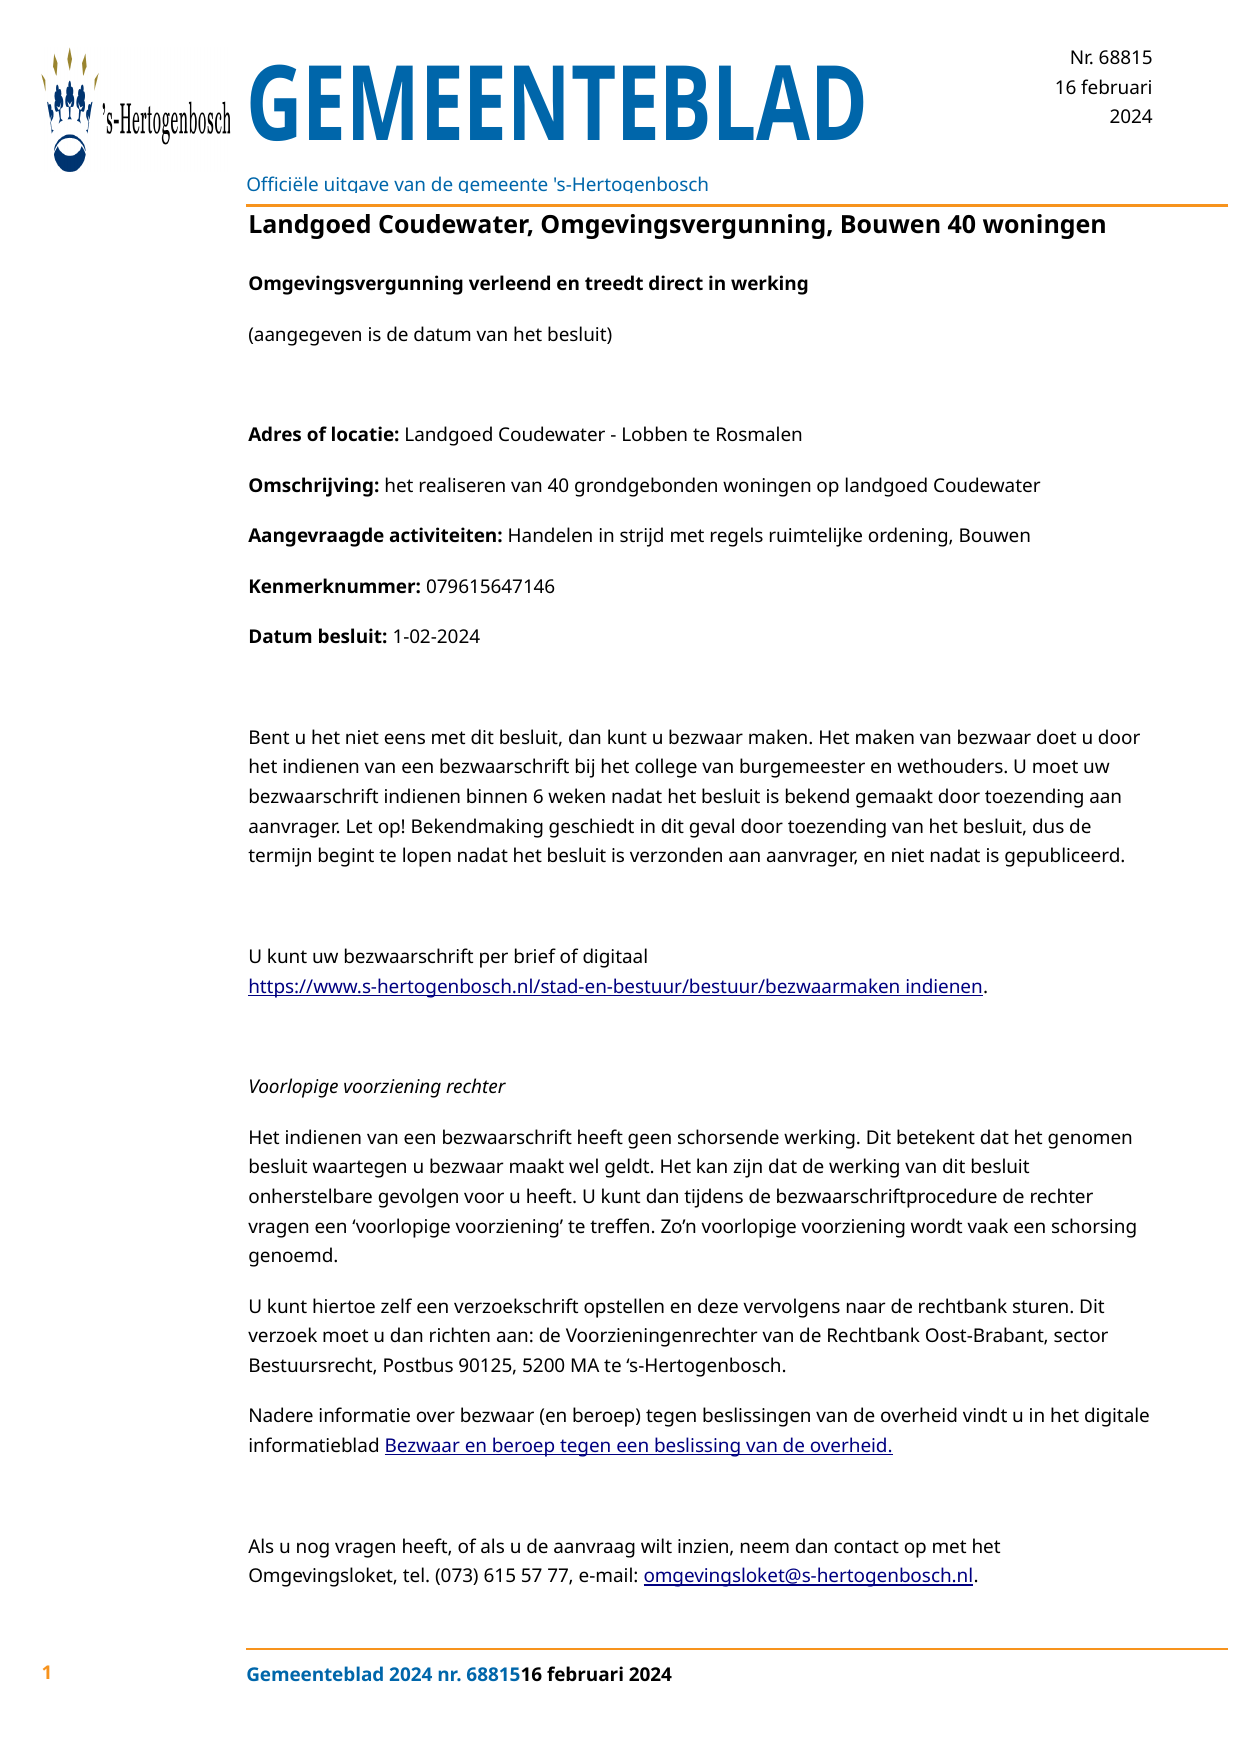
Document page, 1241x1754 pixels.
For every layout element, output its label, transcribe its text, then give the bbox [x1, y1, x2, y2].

picture [41, 47, 231, 172]
text Bent u het niet eens met dit besluit, dan kunt u bezwaar maken. Het maken van bezwaar doet u door het indienen van een bezwaarschrift bij het college van burgemeester en wethouders. U moet uw bezwaarschrift indienen binnen 6 weken nadat het besluit is bekend gemaakt door toezending aan aanvrager. Let op! Bekendmaking geschiedt in dit geval door toezending van het besluit, dus de termijn begint te lopen nadat het besluit is verzonden aan aanvrager, en niet nadat is gepubliceerd. [248, 724, 1152, 868]
text Nadere informatie over bezwaar (en beroep) tegen beslissingen van de overheid vindt u in het digitale informatieblad Bezwaar en beroep tegen een beslissing van de overheid. [248, 1402, 1152, 1458]
text Landgoed Coudewater, Omgevingsvergunning, Bouwen 40 woningen [248, 207, 1152, 241]
text U kunt uw bezwaarschrift per brief of digitaal https://www.s-hertogenbosch.nl/stad-en-bestuur/bestuur/bezwaarmaken indienen. [248, 943, 1152, 998]
text Aangevraagde activiteiten: Handelen in strijd met regels ruimtelijke ordening, Bouwen [248, 522, 1152, 548]
text Adres of locatie: Landgoed Coudewater - Lobben te Rosmalen [248, 422, 1152, 447]
text Omgevingsvergunning verleend en treedt direct in werking [248, 270, 1152, 296]
text Datum besluit: 1-02-2024 [248, 623, 1152, 649]
text Als u nog vragen heeft, of als u de aanvraag wilt inzien, neem dan contact op met het Omgevingsloket, tel. (073) 615 57 77, e-mail: omgevingsloket@s-hertogenbosch.nl. [248, 1533, 1152, 1588]
text (aangegeven is de datum van het besluit) [248, 321, 1152, 346]
text Voorlopige voorziening rechter [248, 1074, 1152, 1099]
text Kenmerknummer: 079615647146 [248, 573, 1152, 598]
text U kunt hiertoe zelf een verzoekschrift opstellen en deze vervolgens naar de rechtbank sturen. Dit verzoek moet u dan richten aan: de Voorzieningenrechter van de Rechtbank Oost-Brabant, sector Bestuursrecht, Postbus 90125, 5200 MA te ‘s-Hertogenbosch. [248, 1293, 1152, 1378]
text Omschrijving: het realiseren van 40 grondgebonden woningen op landgoed Coudewater [248, 472, 1152, 498]
text Het indienen van een bezwaarschrift heeft geen schorsende werking. Dit betekent dat het genomen besluit waartegen u bezwaar maakt wel geldt. Het kan zijn dat de werking van dit besluit onherstelbare gevolgen voor u heeft. U kunt dan tijdens de bezwaarschriftprocedure de rechter vragen een ‘voorlopige voorziening’ te treffen. Zo’n voorlopige voorziening wordt vaak een schorsing genoemd. [248, 1124, 1152, 1268]
